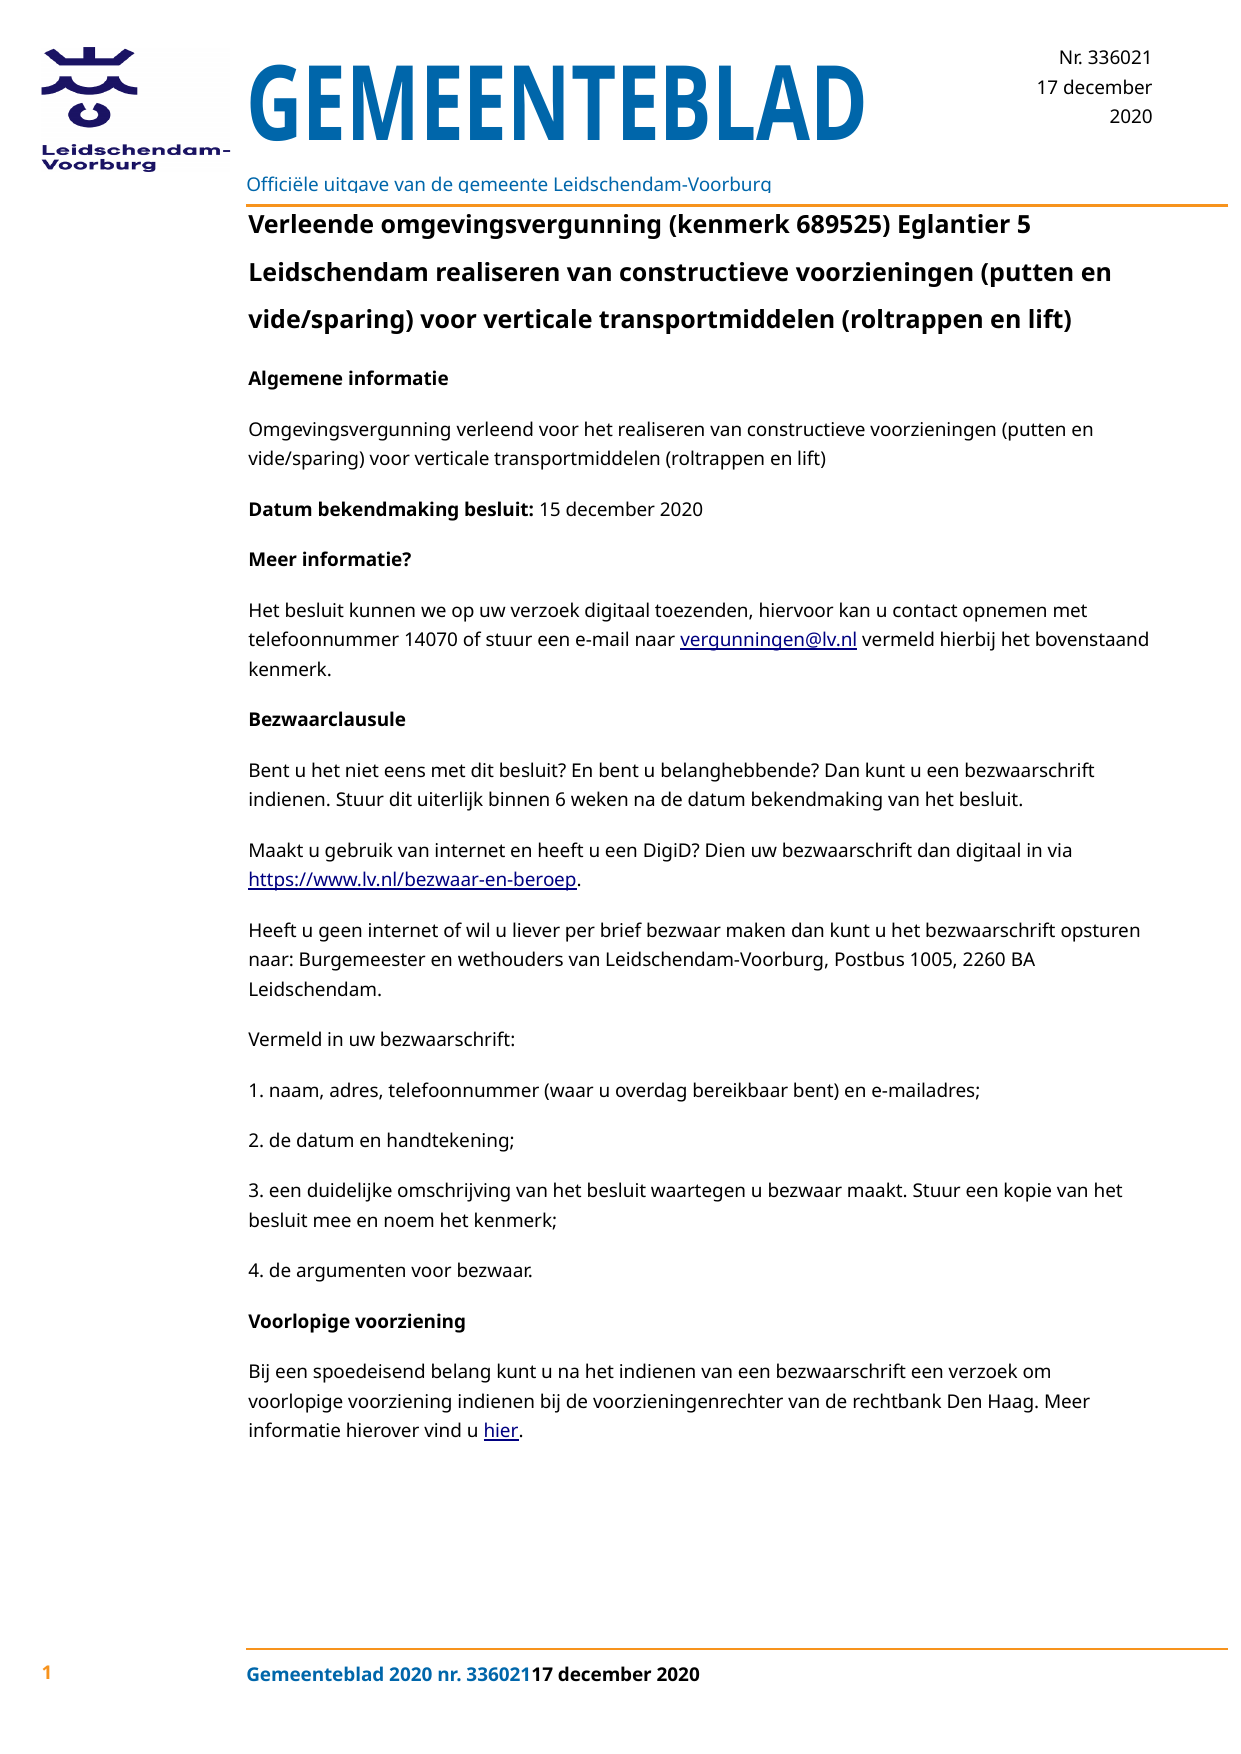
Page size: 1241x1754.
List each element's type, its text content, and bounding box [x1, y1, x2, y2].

text Voorlopige voorziening [248, 1308, 1152, 1334]
text Omgevingsvergunning verleend voor het realiseren van constructieve voorzieningen (putten en vide/sparing) voor verticale transportmiddelen (roltrappen en lift) [248, 416, 1152, 471]
text Het besluit kunnen we op uw verzoek digitaal toezenden, hiervoor kan u contact opnemen met telefoonnummer 14070 of stuur een e-mail naar vergunningen@lv.nl vermeld hierbij het bovenstaand kenmerk. [248, 597, 1152, 682]
text Datum bekendmaking besluit: 15 december 2020 [248, 496, 1152, 522]
text 4. de argumenten voor bezwaar. [248, 1258, 1152, 1283]
text Heeft u geen internet of wil u liever per brief bezwaar maken dan kunt u het bezwaarschrift opsturen naar: Burgemeester en wethouders van Leidschendam-Voorburg, Postbus 1005, 2260 BA Leidschendam. [248, 917, 1152, 1002]
text 2. de datum en handtekening; [248, 1127, 1152, 1153]
text Bij een spoedeisend belang kunt u na het indienen van een bezwaarschrift een verzoek om voorlopige voorziening indienen bij de voorzieningenrechter van de rechtbank Den Haag. Meer informatie hierover vind u hier. [248, 1358, 1152, 1443]
text Vermeld in uw bezwaarschrift: [248, 1026, 1152, 1052]
text Maakt u gebruik van internet en heeft u een DigiD? Dien uw bezwaarschrift dan digitaal in via https://www.lv.nl/bezwaar-en-beroep. [248, 837, 1152, 892]
text Meer informatie? [248, 546, 1152, 572]
text Verleende omgevingsvergunning (kenmerk 689525) Eglantier 5 Leidschendam realiseren van constructieve voorzieningen (putten en vide/sparing) voor verticale transportmiddelen (roltrappen en lift) [248, 207, 1152, 336]
picture [41, 47, 231, 172]
text Bezwaarclausule [248, 706, 1152, 732]
text 1. naam, adres, telefoonnummer (waar u overdag bereikbaar bent) en e-mailadres; [248, 1077, 1152, 1102]
text Algemene informatie [248, 366, 1152, 391]
text 3. een duidelijke omschrijving van het besluit waartegen u bezwaar maakt. Stuur een kopie van het besluit mee en noem het kenmerk; [248, 1178, 1152, 1233]
text Bent u het niet eens met dit besluit? En bent u belanghebbende? Dan kunt u een bezwaarschrift indienen. Stuur dit uiterlijk binnen 6 weken na de datum bekendmaking van het besluit. [248, 757, 1152, 812]
